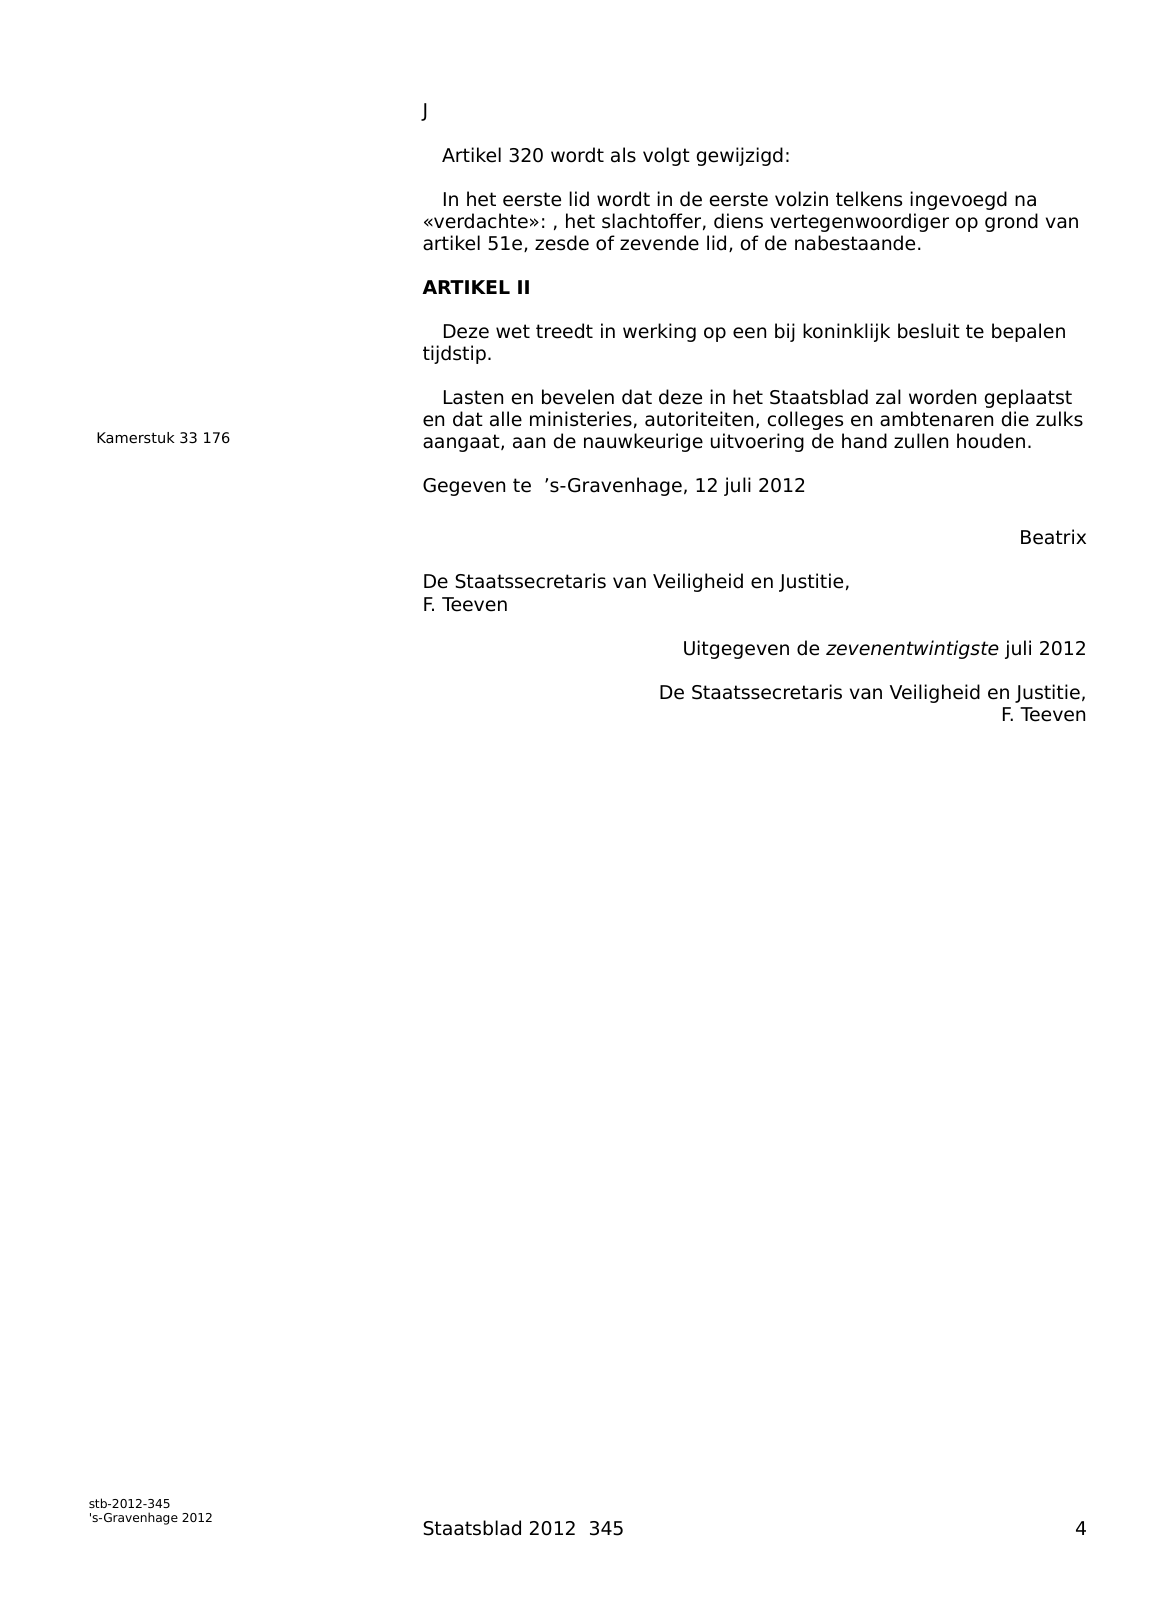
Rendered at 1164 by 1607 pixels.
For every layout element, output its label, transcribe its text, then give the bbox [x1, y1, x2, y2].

text Kamerstuk 33 176 [77, 430, 396, 447]
text 's-Gravenhage 2012 [88, 1511, 323, 1525]
text Beatrix [422, 527, 1087, 549]
subtitle ARTIKEL II [422, 277, 1087, 299]
text Artikel 320 wordt als volgt gewijzigd: [422, 144, 1087, 167]
text J [422, 100, 1087, 122]
text De Staatssecretaris van Veiligheid en Justitie, F. Teeven [422, 682, 1087, 726]
text Gegeven te ’s-Gravenhage, 12 juli 2012 [422, 475, 1087, 497]
text Uitgegeven de zevenentwintigste juli 2012 [422, 638, 1087, 659]
text Lasten en bevelen dat deze in het Staatsblad zal worden geplaatst en dat alle ministeries, autoriteiten, colleges en ambtenaren die zulks aangaat, aan de nauwkeurige uitvoering de hand zullen houden. [422, 387, 1087, 453]
text stb-2012-345 [88, 1497, 323, 1511]
text Deze wet treedt in werking op een bij koninklijk besluit te bepalen tijdstip. [422, 321, 1087, 365]
text In het eerste lid wordt in de eerste volzin telkens ingevoegd na «verdachte»: , het slachtoffer, diens vertegenwoordiger op grond van artikel 51e, zesde of zevende lid, of de nabestaande. [422, 189, 1087, 255]
text De Staatssecretaris van Veiligheid en Justitie, F. Teeven [422, 571, 1087, 615]
